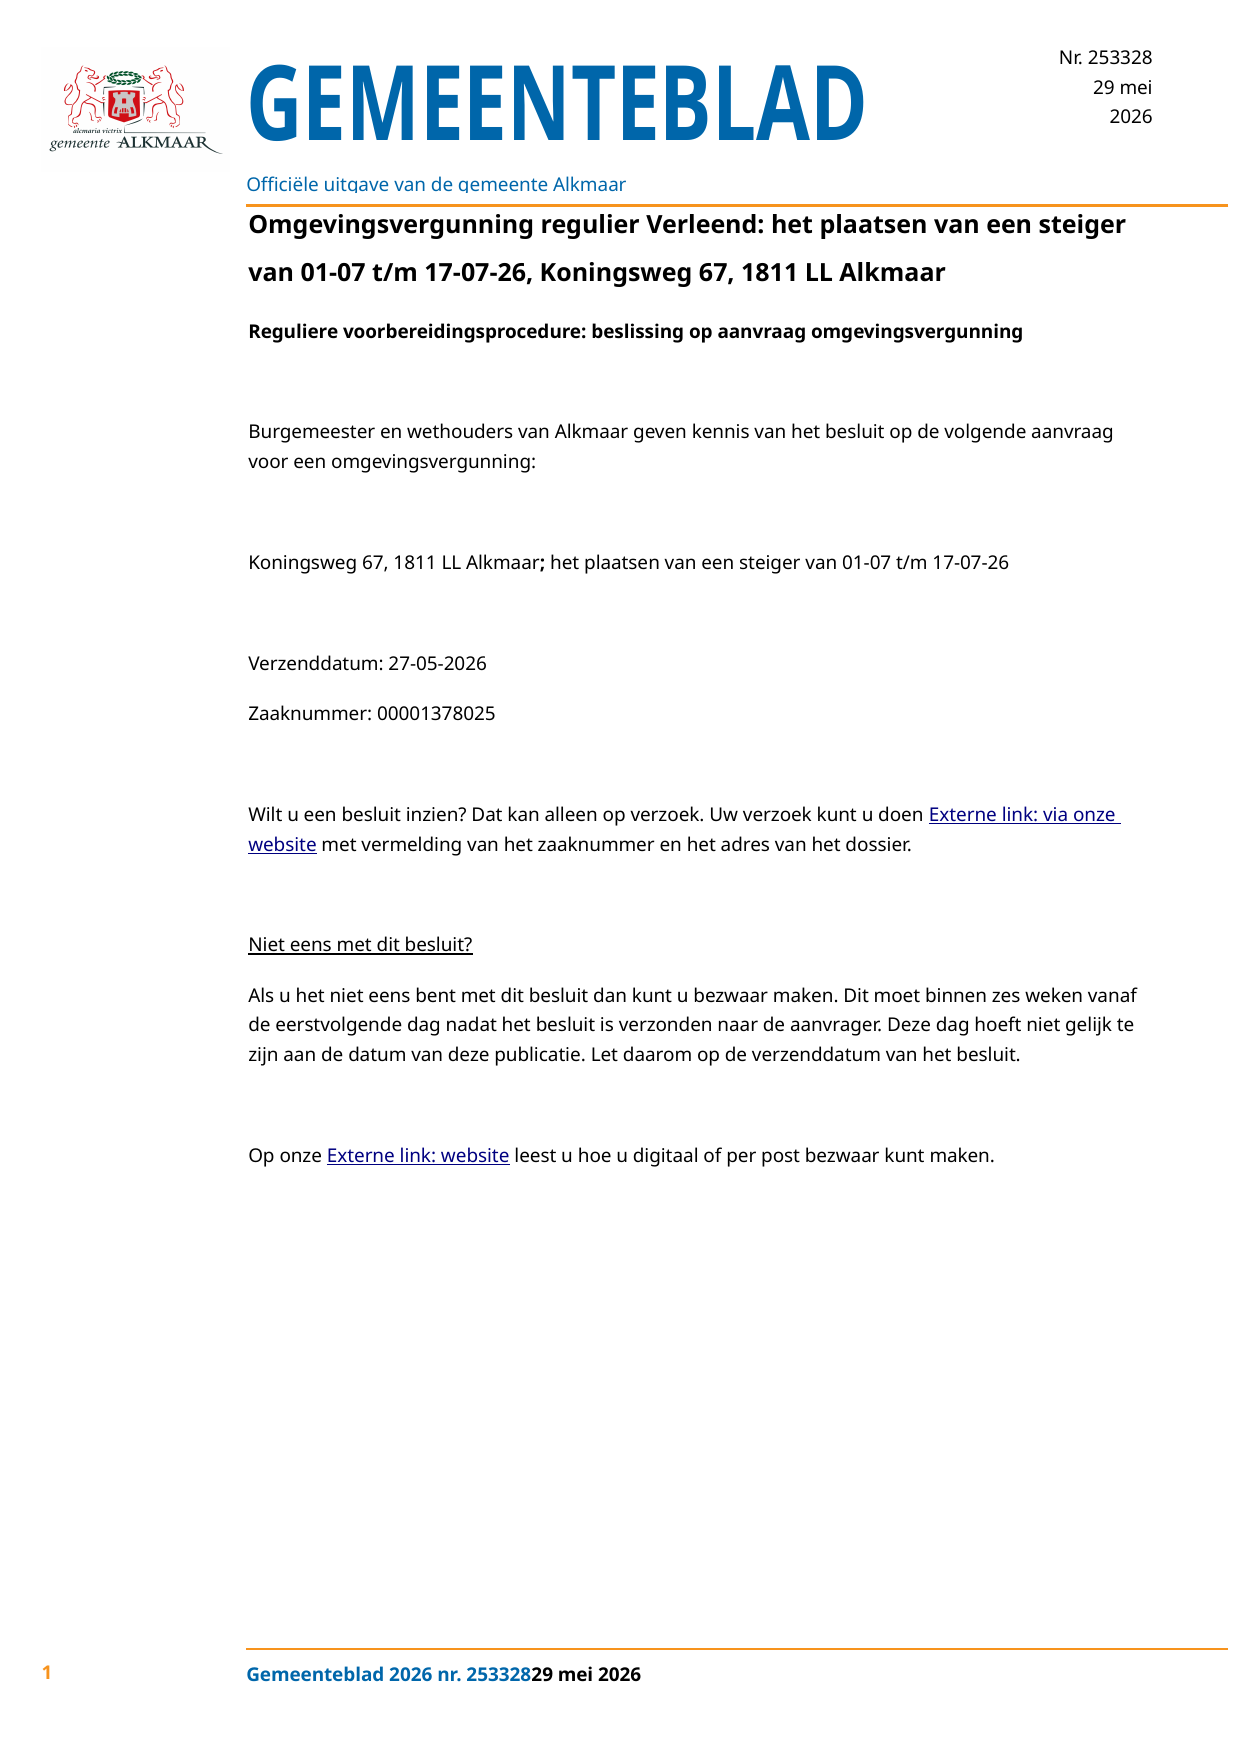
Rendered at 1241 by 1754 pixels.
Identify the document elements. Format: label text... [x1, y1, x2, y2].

text Omgevingsvergunning regulier Verleend: het plaatsen van een steiger van 01-07 t/m 17-07-26, Koningsweg 67, 1811 LL Alkmaar [248, 207, 1152, 288]
text Als u het niet eens bent met dit besluit dan kunt u bezwaar maken. Dit moet binnen zes weken vanaf de eerstvolgende dag nadat het besluit is verzonden naar de aanvrager. Deze dag hoeft niet gelijk te zijn aan de datum van deze publicatie. Let daarom op de verzenddatum van het besluit. [248, 982, 1152, 1067]
text Niet eens met dit besluit? [248, 932, 1152, 957]
text Wilt u een besluit inzien? Dat kan alleen op verzoek. Uw verzoek kunt u doen Externe link: via onze website met vermelding van het zaaknummer en het adres van het dossier. [248, 801, 1152, 857]
text Koningsweg 67, 1811 LL Alkmaar; het plaatsen van een steiger van 01-07 t/m 17-07-26 [248, 549, 1152, 575]
text Verzenddatum: 27-05-2026 [248, 650, 1152, 676]
text Op onze Externe link: website leest u hoe u digitaal of per post bezwaar kunt maken. [248, 1142, 1152, 1168]
picture [41, 47, 231, 172]
text Zaaknummer: 00001378025 [248, 700, 1152, 726]
text Burgemeester en wethouders van Alkmaar geven kennis van het besluit op de volgende aanvraag voor een omgevingsvergunning: [248, 419, 1152, 474]
text Reguliere voorbereidingsprocedure: beslissing op aanvraag omgevingsvergunning [248, 318, 1152, 344]
